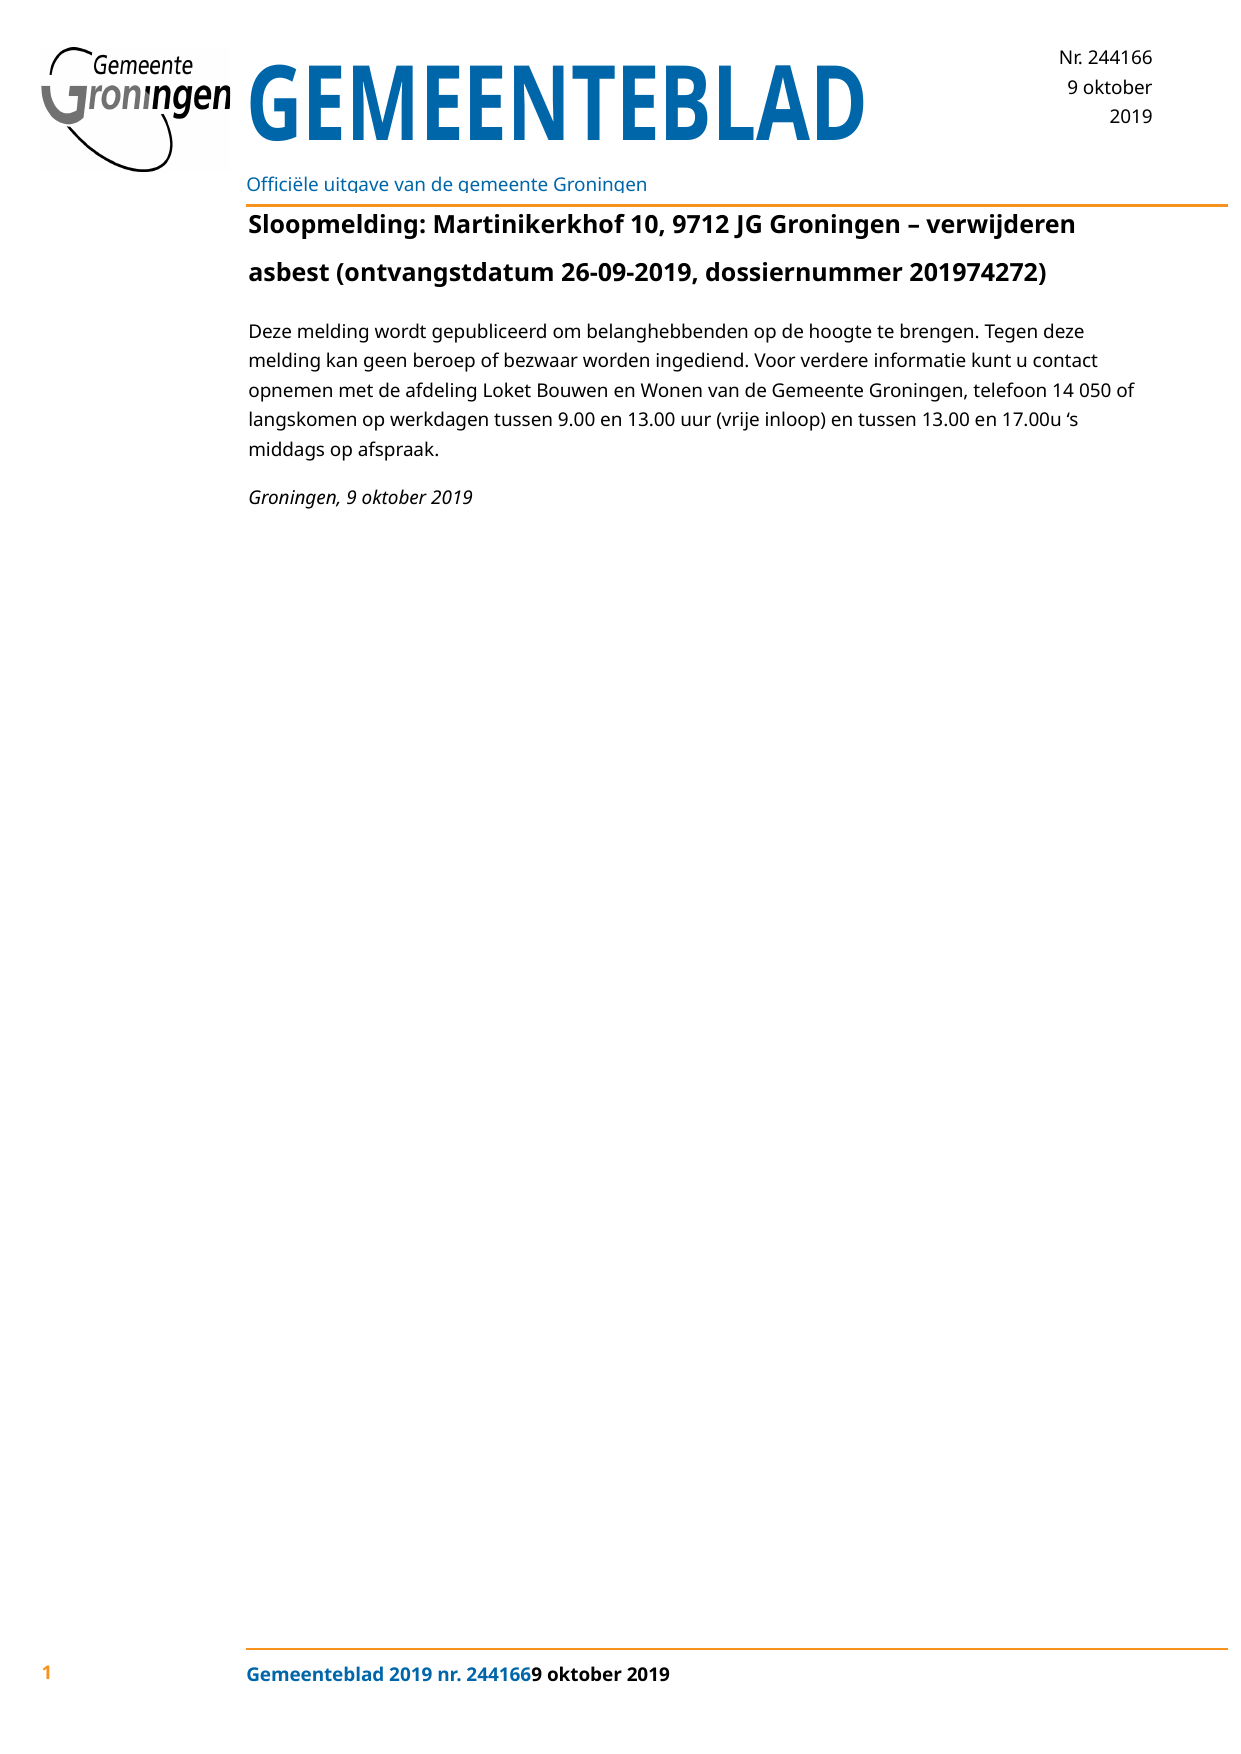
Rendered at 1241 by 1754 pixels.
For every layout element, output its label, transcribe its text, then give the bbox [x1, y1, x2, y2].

picture [41, 47, 231, 172]
text Deze melding wordt gepubliceerd om belanghebbenden op de hoogte te brengen. Tegen deze melding kan geen beroep of bezwaar worden ingediend. Voor verdere informatie kunt u contact opnemen met de afdeling Loket Bouwen en Wonen van de Gemeente Groningen, telefoon 14 050 of langskomen op werkdagen tussen 9.00 en 13.00 uur (vrije inloop) en tussen 13.00 en 17.00u ‘s middags op afspraak. [248, 318, 1152, 462]
text Groningen, 9 oktober 2019 [248, 484, 1152, 510]
text Sloopmelding: Martinikerkhof 10, 9712 JG Groningen – verwijderen asbest (ontvangstdatum 26-09-2019, dossiernummer 201974272) [248, 207, 1152, 288]
